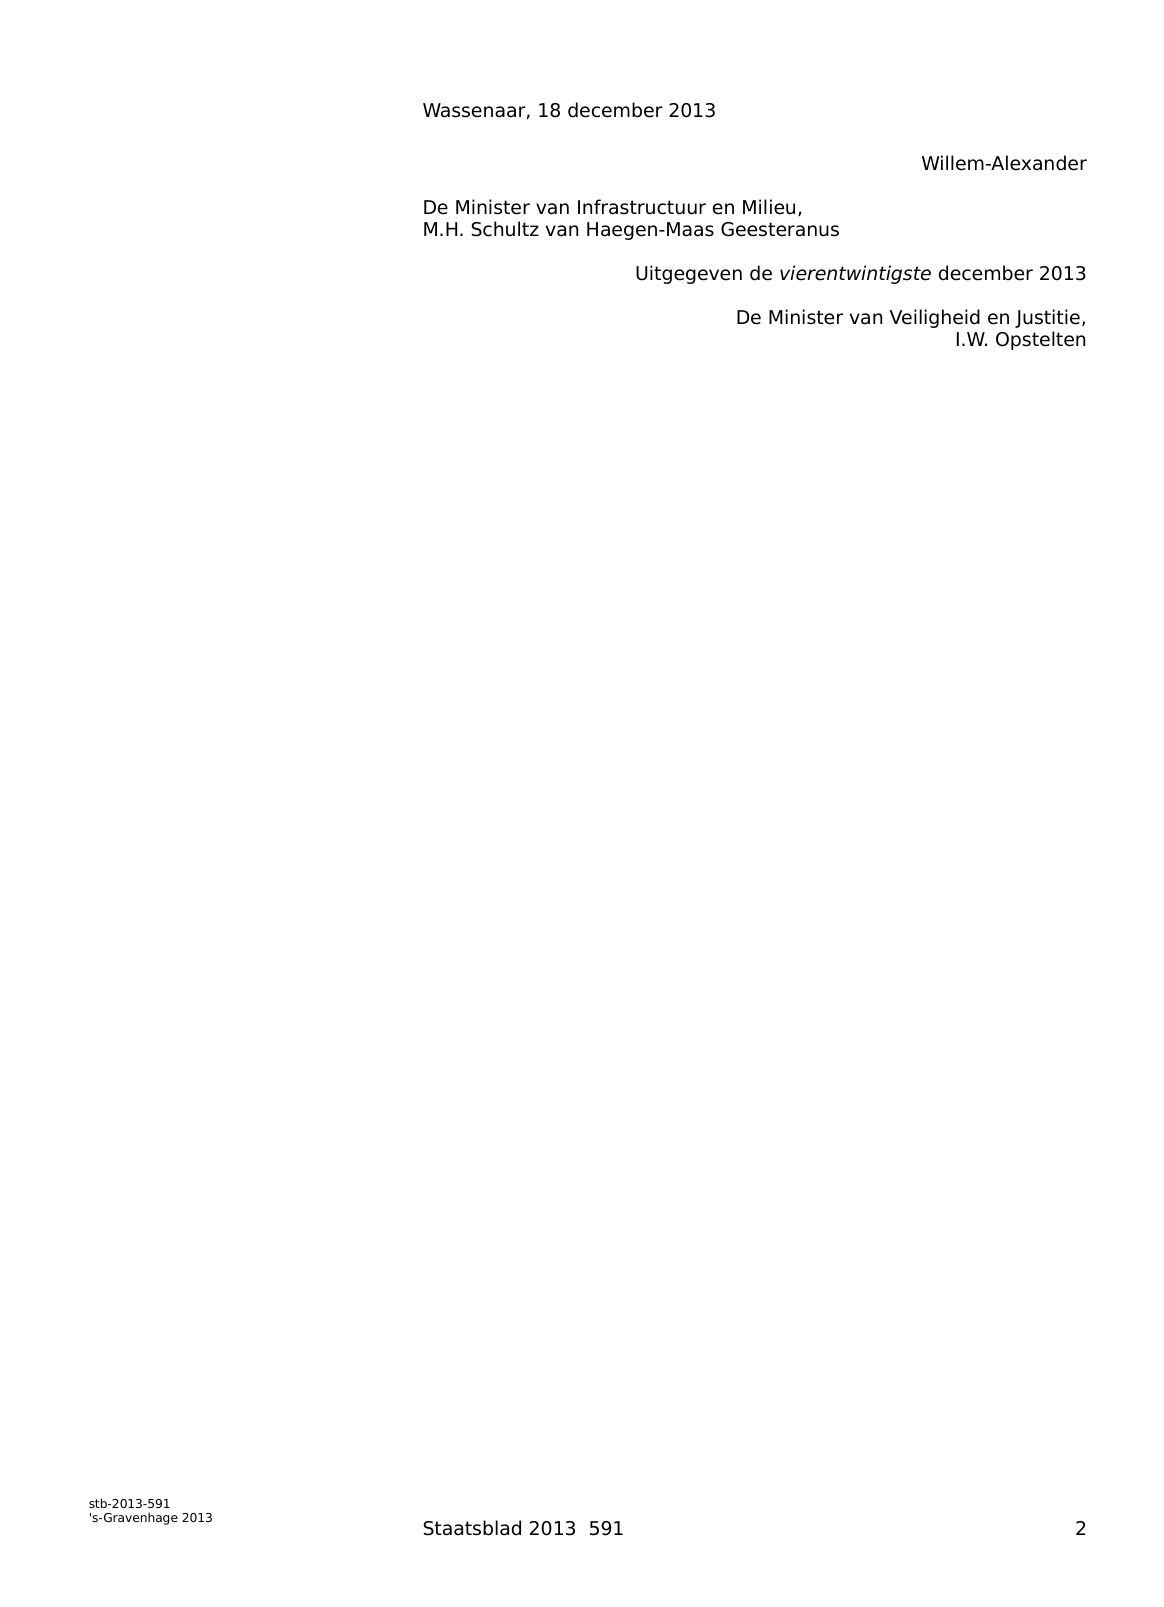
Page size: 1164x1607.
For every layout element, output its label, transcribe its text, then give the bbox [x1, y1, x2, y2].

text Willem-Alexander [422, 152, 1087, 174]
text stb-2013-591 [88, 1497, 323, 1511]
text Uitgegeven de vierentwintigste december 2013 [422, 263, 1087, 285]
text De Minister van Veiligheid en Justitie, I.W. Opstelten [422, 307, 1087, 351]
text 's-Gravenhage 2013 [88, 1511, 323, 1525]
text Wassenaar, 18 december 2013 [422, 100, 1087, 122]
text De Minister van Infrastructuur en Milieu, M.H. Schultz van Haegen-Maas Geesteranus [422, 197, 1087, 241]
